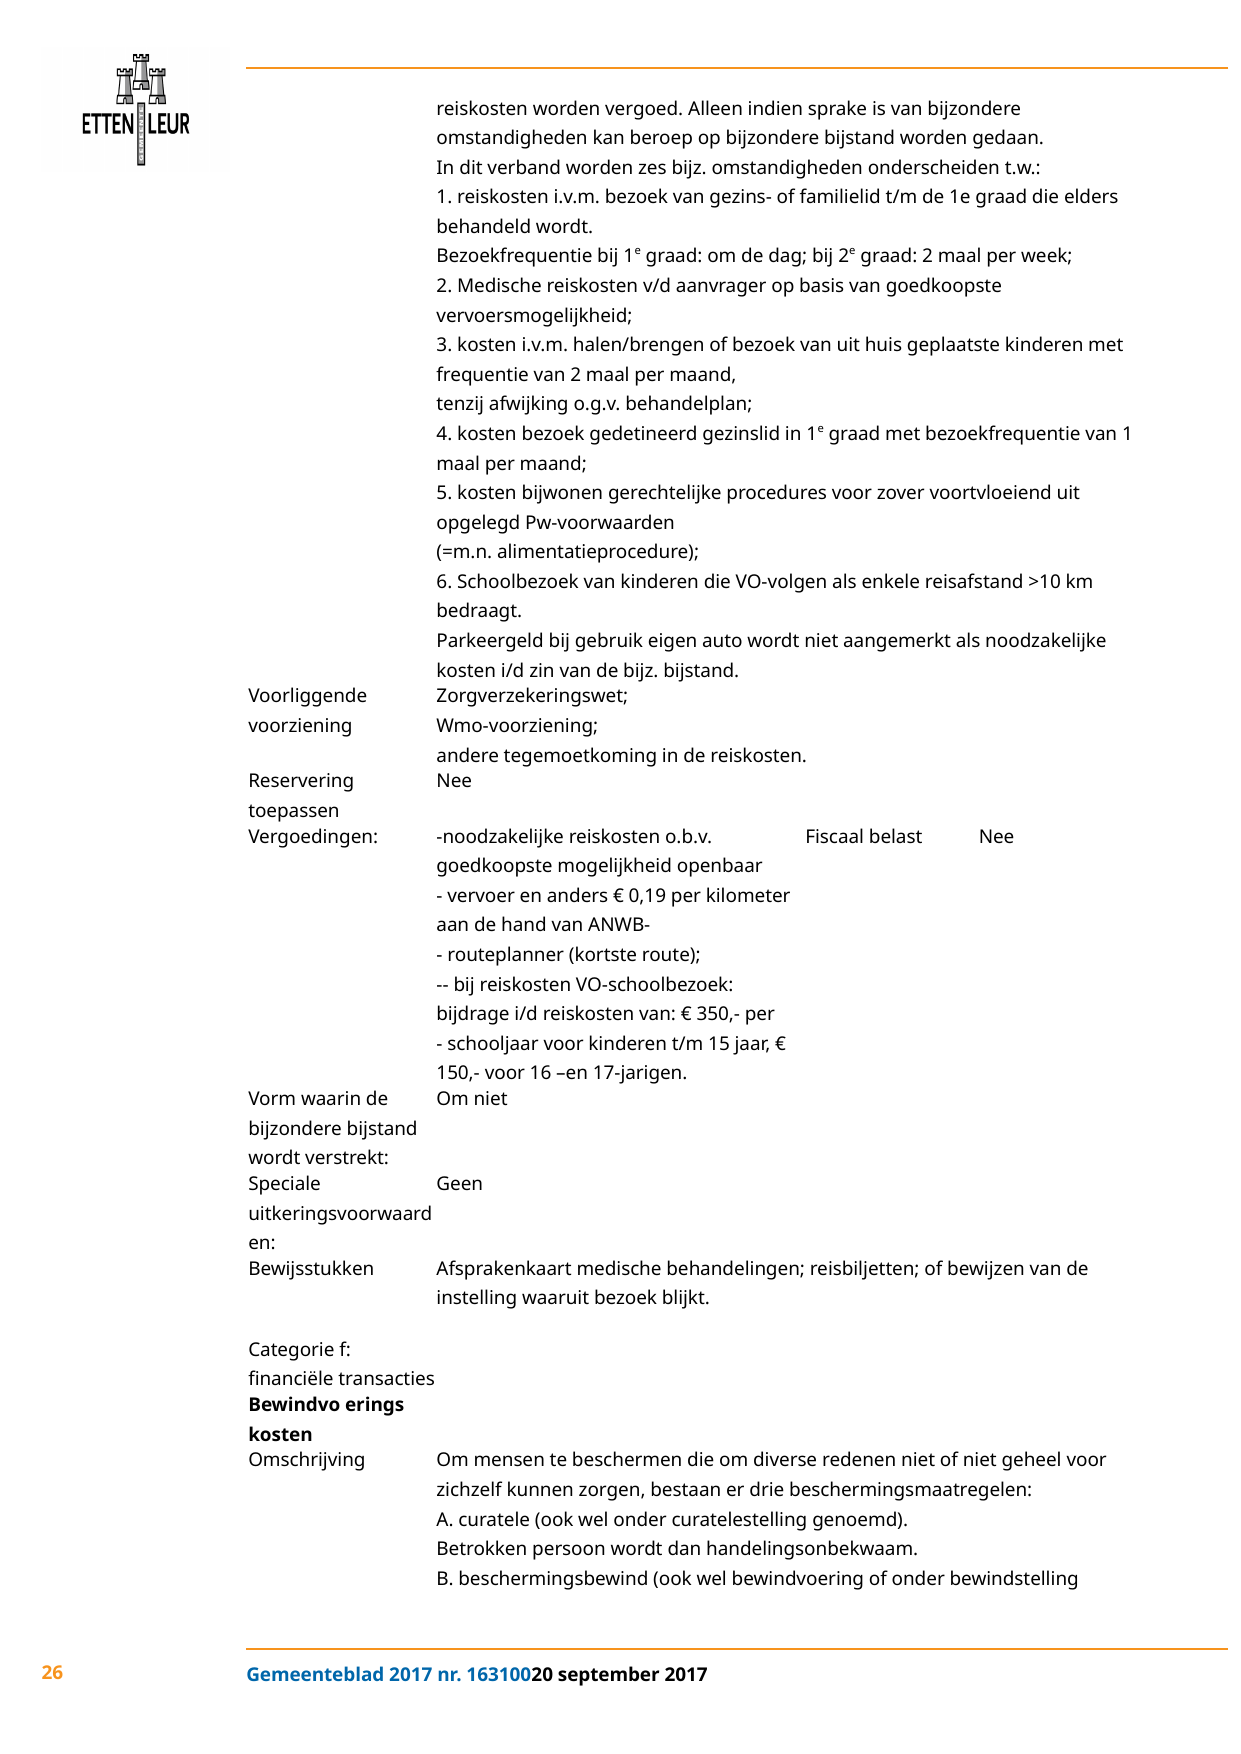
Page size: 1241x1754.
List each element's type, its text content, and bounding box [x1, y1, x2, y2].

table_cell Bewindvo erings kosten [248, 1391, 436, 1447]
table_cell Bewijsstukken [248, 1255, 436, 1310]
table_cell Omschrijving [248, 1447, 436, 1591]
table_cell Om niet [436, 1085, 1152, 1170]
table_cell Geen [436, 1170, 1152, 1255]
picture [41, 47, 231, 172]
table_cell [436, 1391, 1152, 1447]
table_cell [248, 1310, 436, 1336]
table_cell Zorgverzekeringswet; Wmo-voorziening; andere tegemoetkoming in de reiskosten. [436, 683, 1152, 767]
table_cell reiskosten worden vergoed. Alleen indien sprake is van bijzondere omstandigheden kan beroep op bijzondere bijstand worden gedaan. In dit verband worden zes bijz. omstandigheden onderscheiden t.w.: 1. reiskosten i.v.m. bezoek van gezins- of familielid t/m de 1e graad die elders behandeld wordt. Bezoekfrequentie bij 1e graad: om de dag; bij 2e graad: 2 maal per week; 2. Medische reiskosten v/d aanvrager op basis van goedkoopste vervoersmogelijkheid; 3. kosten i.v.m. halen/brengen of bezoek van uit huis geplaatste kinderen met frequentie van 2 maal per maand, tenzij afwijking o.g.v. behandelplan; 4. kosten bezoek gedetineerd gezinslid in 1e graad met bezoekfrequentie van 1 maal per maand; 5. kosten bijwonen gerechtelijke procedures voor zover voortvloeiend uit opgelegd Pw-voorwaarden (=m.n. alimentatieprocedure); 6. Schoolbezoek van kinderen die VO-volgen als enkele reisafstand >10 km bedraagt. Parkeergeld bij gebruik eigen auto wordt niet aangemerkt als noodzakelijke kosten i/d zin van de bijz. bijstand. [436, 95, 1152, 683]
table_cell [436, 1310, 1152, 1336]
table_cell Voorliggende voorziening [248, 683, 436, 767]
table_cell Reservering toepassen [248, 768, 436, 823]
table_cell [248, 95, 436, 683]
table_cell Nee [979, 823, 1152, 1085]
table_cell [436, 1336, 1152, 1391]
table_cell Speciale uitkeringsvoorwaarden: [248, 1170, 436, 1255]
table_cell Categorie f: financiële transacties [248, 1336, 436, 1391]
table_cell Afsprakenkaart medische behandelingen; reisbiljetten; of bewijzen van de instelling waaruit bezoek blijkt. [436, 1255, 1152, 1310]
table_cell -noodzakelijke reiskosten o.b.v. goedkoopste mogelijkheid openbaar - vervoer en anders € 0,19 per kilometer aan de hand van ANWB- - routeplanner (kortste route); -- bij reiskosten VO-schoolbezoek: bijdrage i/d reiskosten van: € 350,- per - schooljaar voor kinderen t/m 15 jaar, € 150,- voor 16 –en 17-jarigen. [436, 823, 805, 1085]
table_cell Vorm waarin de bijzondere bijstand wordt verstrekt: [248, 1085, 436, 1170]
table_cell Om mensen te beschermen die om diverse redenen niet of niet geheel voor zichzelf kunnen zorgen, bestaan er drie beschermingsmaatregelen: A. curatele (ook wel onder curatelestelling genoemd). Betrokken persoon wordt dan handelingsonbekwaam. B. beschermingsbewind (ook wel bewindvoering of onder bewindstelling [436, 1447, 1152, 1591]
table_cell Vergoedingen: [248, 823, 436, 1085]
table_cell Fiscaal belast [805, 823, 978, 1085]
table_cell Nee [436, 768, 1152, 823]
